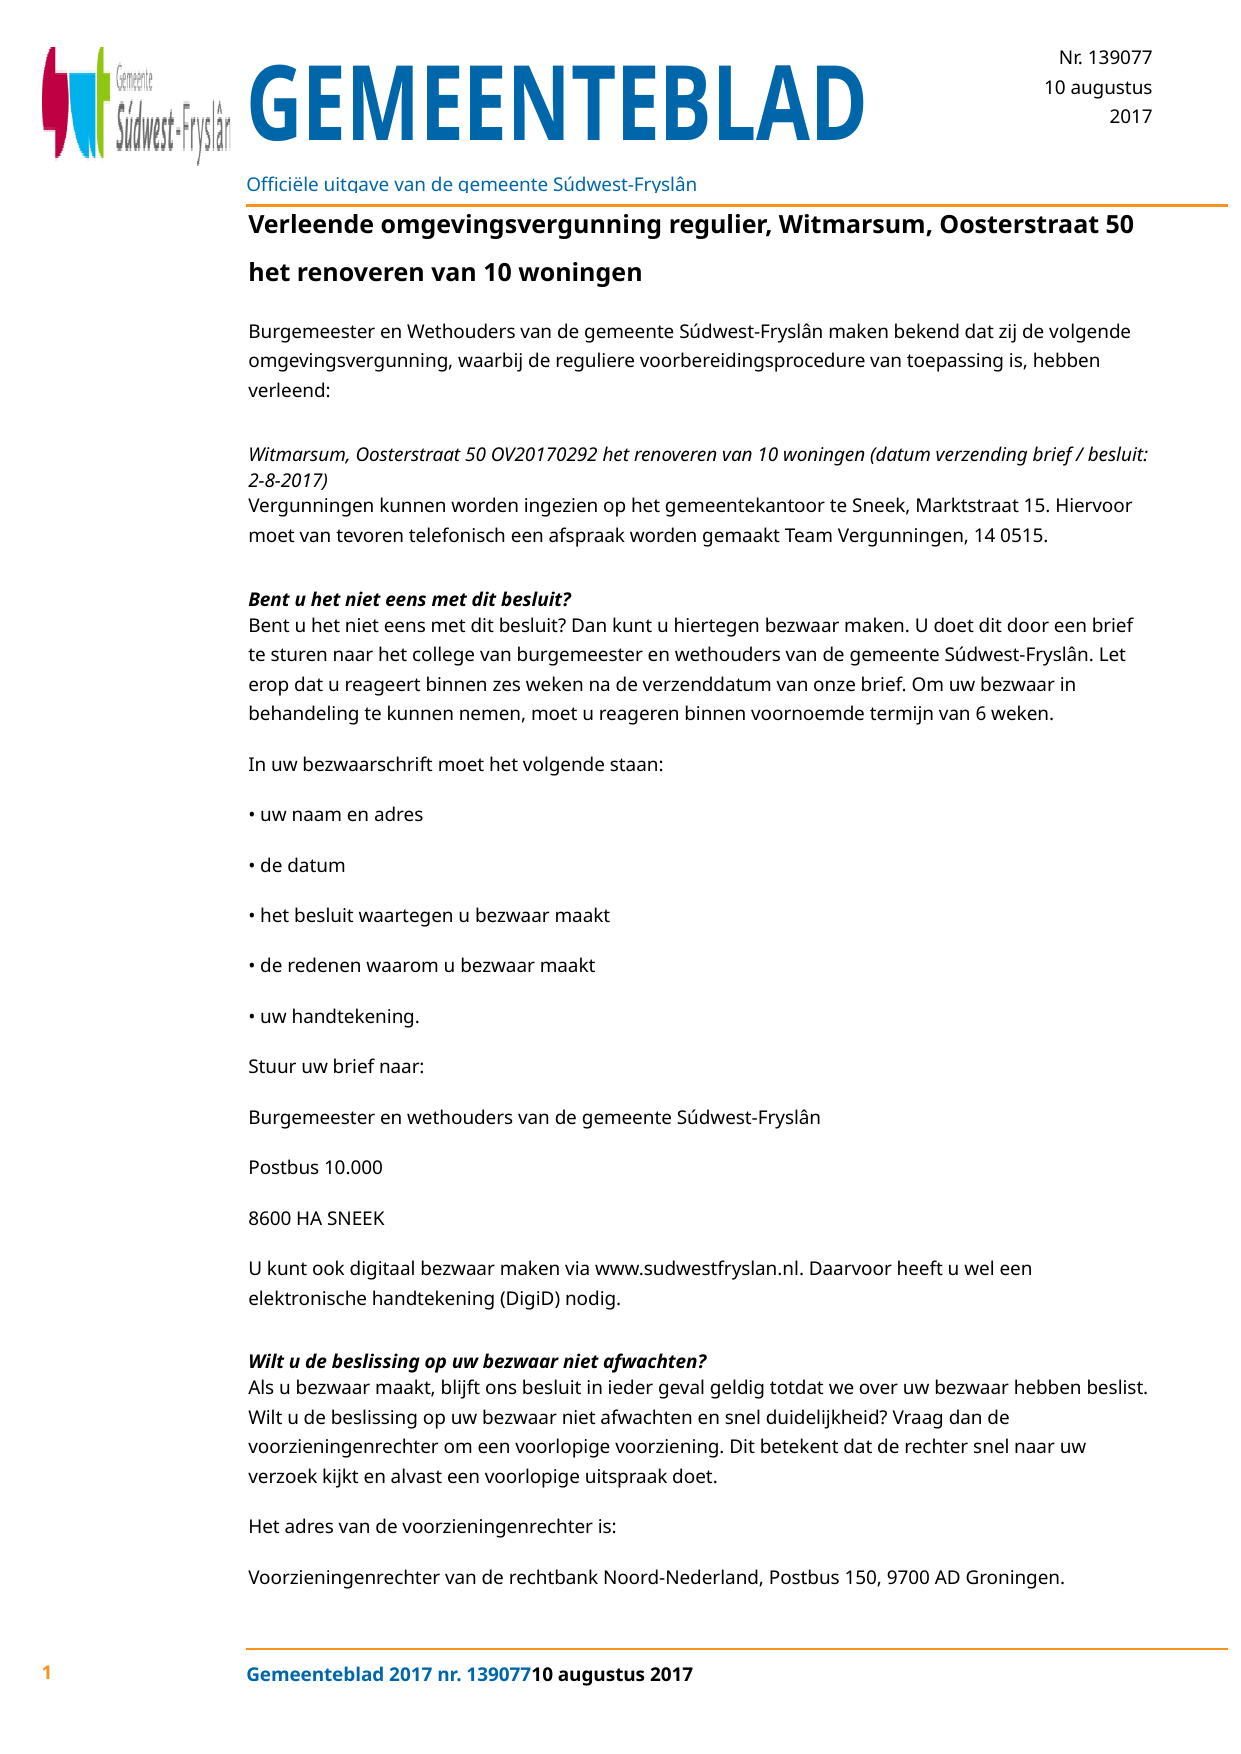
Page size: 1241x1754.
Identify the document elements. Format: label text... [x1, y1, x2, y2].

text Stuur uw brief naar: [248, 1053, 1152, 1079]
text • het besluit waartegen u bezwaar maakt [248, 902, 1152, 928]
text 8600 HA SNEEK [248, 1205, 1152, 1230]
text Bent u het niet eens met dit besluit? Dan kunt u hiertegen bezwaar maken. U doet dit door een brief te sturen naar het college van burgemeester en wethouders van de gemeente Súdwest-Fryslân. Let erop dat u reageert binnen zes weken na de verzenddatum van onze brief. Om uw bezwaar in behandeling te kunnen nemen, moet u reageren binnen voornoemde termijn van 6 weken. [248, 612, 1152, 726]
text U kunt ook digitaal bezwaar maken via www.sudwestfryslan.nl. Daarvoor heeft u wel een elektronische handtekening (DigiD) nodig. [248, 1255, 1152, 1310]
text Wilt u de beslissing op uw bezwaar niet afwachten? [248, 1349, 1152, 1374]
text • uw handtekening. [248, 1003, 1152, 1029]
text Voorzieningenrechter van de rechtbank Noord-Nederland, Postbus 150, 9700 AD Groningen. [248, 1564, 1152, 1590]
text Bent u het niet eens met dit besluit? [248, 586, 1152, 612]
text Verleende omgevingsvergunning regulier, Witmarsum, Oosterstraat 50 het renoveren van 10 woningen [248, 207, 1152, 288]
text • uw naam en adres [248, 801, 1152, 827]
picture [41, 47, 231, 172]
text • de datum [248, 852, 1152, 877]
text Postbus 10.000 [248, 1154, 1152, 1180]
text In uw bezwaarschrift moet het volgende staan: [248, 751, 1152, 777]
text Burgemeester en wethouders van de gemeente Súdwest-Fryslân [248, 1104, 1152, 1129]
text • de redenen waarom u bezwaar maakt [248, 953, 1152, 978]
text Het adres van de voorzieningenrechter is: [248, 1513, 1152, 1539]
text Vergunningen kunnen worden ingezien op het gemeentekantoor te Sneek, Marktstraat 15. Hiervoor moet van tevoren telefonisch een afspraak worden gemaakt Team Vergunningen, 14 0515. [248, 492, 1152, 548]
text Burgemeester en Wethouders van de gemeente Súdwest-Fryslân maken bekend dat zij de volgende omgevingsvergunning, waarbij de reguliere voorbereidingsprocedure van toepassing is, hebben verleend: [248, 318, 1152, 403]
text Als u bezwaar maakt, blijft ons besluit in ieder geval geldig totdat we over uw bezwaar hebben beslist. Wilt u de beslissing op uw bezwaar niet afwachten en snel duidelijkheid? Vraag dan de voorzieningenrechter om een voorlopige voorziening. Dit betekent dat de rechter snel naar uw verzoek kijkt en alvast een voorlopige uitspraak doet. [248, 1374, 1152, 1489]
text Witmarsum, Oosterstraat 50 OV20170292 het renoveren van 10 woningen (datum verzending brief / besluit: 2-8-2017) [248, 441, 1152, 492]
